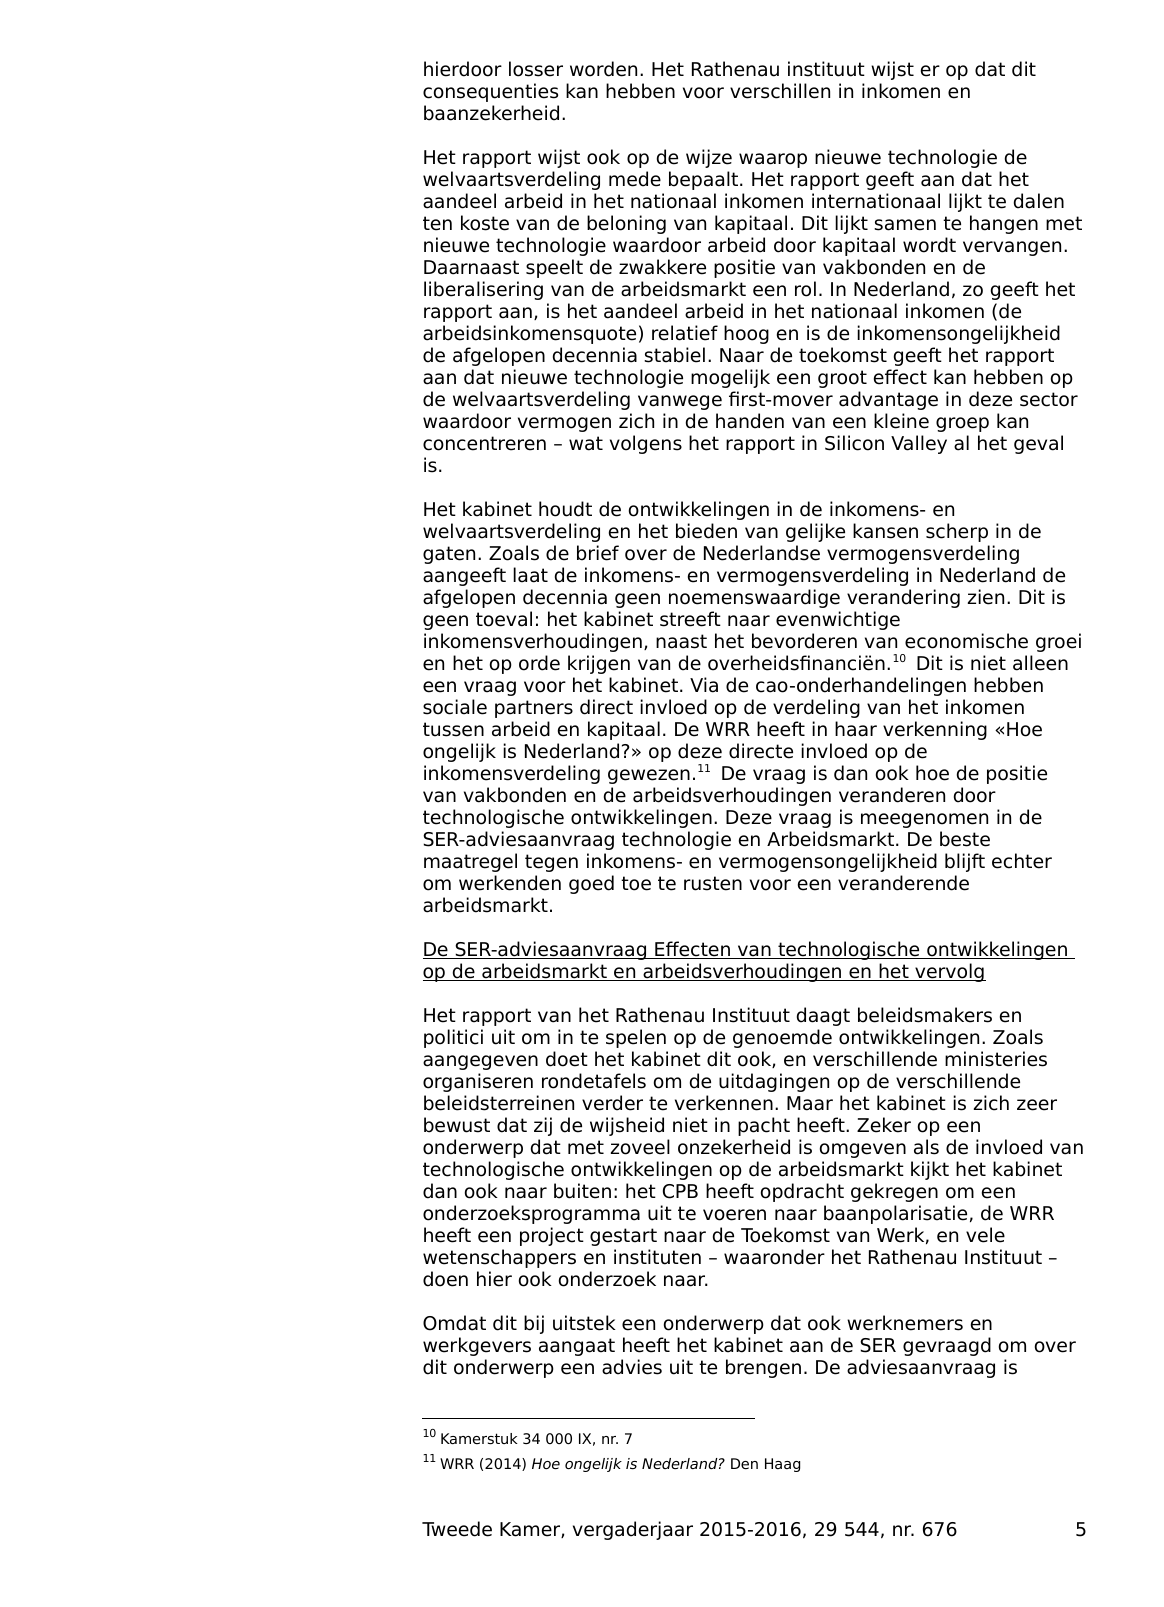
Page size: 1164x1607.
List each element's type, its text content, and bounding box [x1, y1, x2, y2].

text WRR (2014) Hoe ongelijk is Nederland? Den Haag [422, 1452, 1087, 1474]
text Het kabinet houdt de ontwikkelingen in de inkomens- en welvaartsverdeling en het bieden van gelijke kansen scherp in de gaten. Zoals de brief over de Nederlandse vermogensverdeling aangeeft laat de inkomens- en vermogensverdeling in Nederland de afgelopen decennia geen noemenswaardige verandering zien. Dit is geen toeval: het kabinet streeft naar evenwichtige inkomensverhoudingen, naast het bevorderen van economische groei en het op orde krijgen van de overheidsfinanciën. Dit is niet alleen een vraag voor het kabinet. Via de cao-onderhandelingen hebben sociale partners direct invloed op de verdeling van het inkomen tussen arbeid en kapitaal. De WRR heeft in haar verkenning «Hoe ongelijk is Nederland?» op deze directe invloed op de inkomensverdeling gewezen. De vraag is dan ook hoe de positie van vakbonden en de arbeidsverhoudingen veranderen door technologische ontwikkelingen. Deze vraag is meegenomen in de SER-adviesaanvraag technologie en Arbeidsmarkt. De beste maatregel tegen inkomens- en vermogensongelijkheid blijft echter om werkenden goed toe te rusten voor een veranderende arbeidsmarkt. [422, 499, 1087, 917]
text Het rapport van het Rathenau Instituut daagt beleidsmakers en politici uit om in te spelen op de genoemde ontwikkelingen. Zoals aangegeven doet het kabinet dit ook, en verschillende ministeries organiseren rondetafels om de uitdagingen op de verschillende beleidsterreinen verder te verkennen. Maar het kabinet is zich zeer bewust dat zij de wijsheid niet in pacht heeft. Zeker op een onderwerp dat met zoveel onzekerheid is omgeven als de invloed van technologische ontwikkelingen op de arbeidsmarkt kijkt het kabinet dan ook naar buiten: het CPB heeft opdracht gekregen om een onderzoeksprogramma uit te voeren naar baanpolarisatie, de WRR heeft een project gestart naar de Toekomst van Werk, en vele wetenschappers en instituten – waaronder het Rathenau Instituut – doen hier ook onderzoek naar. [422, 1005, 1087, 1291]
subtitle De SER-adviesaanvraag Effecten van technologische ontwikkelingen op de arbeidsmarkt en arbeidsverhoudingen en het vervolg [422, 939, 1087, 983]
text hierdoor losser worden. Het Rathenau instituut wijst er op dat dit consequenties kan hebben voor verschillen in inkomen en baanzekerheid. [422, 59, 1087, 125]
text Kamerstuk 34 000 IX, nr. 7 [422, 1427, 1087, 1449]
text Omdat dit bij uitstek een onderwerp dat ook werknemers en werkgevers aangaat heeft het kabinet aan de SER gevraagd om over dit onderwerp een advies uit te brengen. De adviesaanvraag is [422, 1313, 1087, 1379]
text Het rapport wijst ook op de wijze waarop nieuwe technologie de welvaartsverdeling mede bepaalt. Het rapport geeft aan dat het aandeel arbeid in het nationaal inkomen internationaal lijkt te dalen ten koste van de beloning van kapitaal. Dit lijkt samen te hangen met nieuwe technologie waardoor arbeid door kapitaal wordt vervangen. Daarnaast speelt de zwakkere positie van vakbonden en de liberalisering van de arbeidsmarkt een rol. In Nederland, zo geeft het rapport aan, is het aandeel arbeid in het nationaal inkomen (de arbeidsinkomensquote) relatief hoog en is de inkomensongelijkheid de afgelopen decennia stabiel. Naar de toekomst geeft het rapport aan dat nieuwe technologie mogelijk een groot effect kan hebben op de welvaartsverdeling vanwege first-mover advantage in deze sector waardoor vermogen zich in de handen van een kleine groep kan concentreren – wat volgens het rapport in Silicon Valley al het geval is. [422, 147, 1087, 477]
